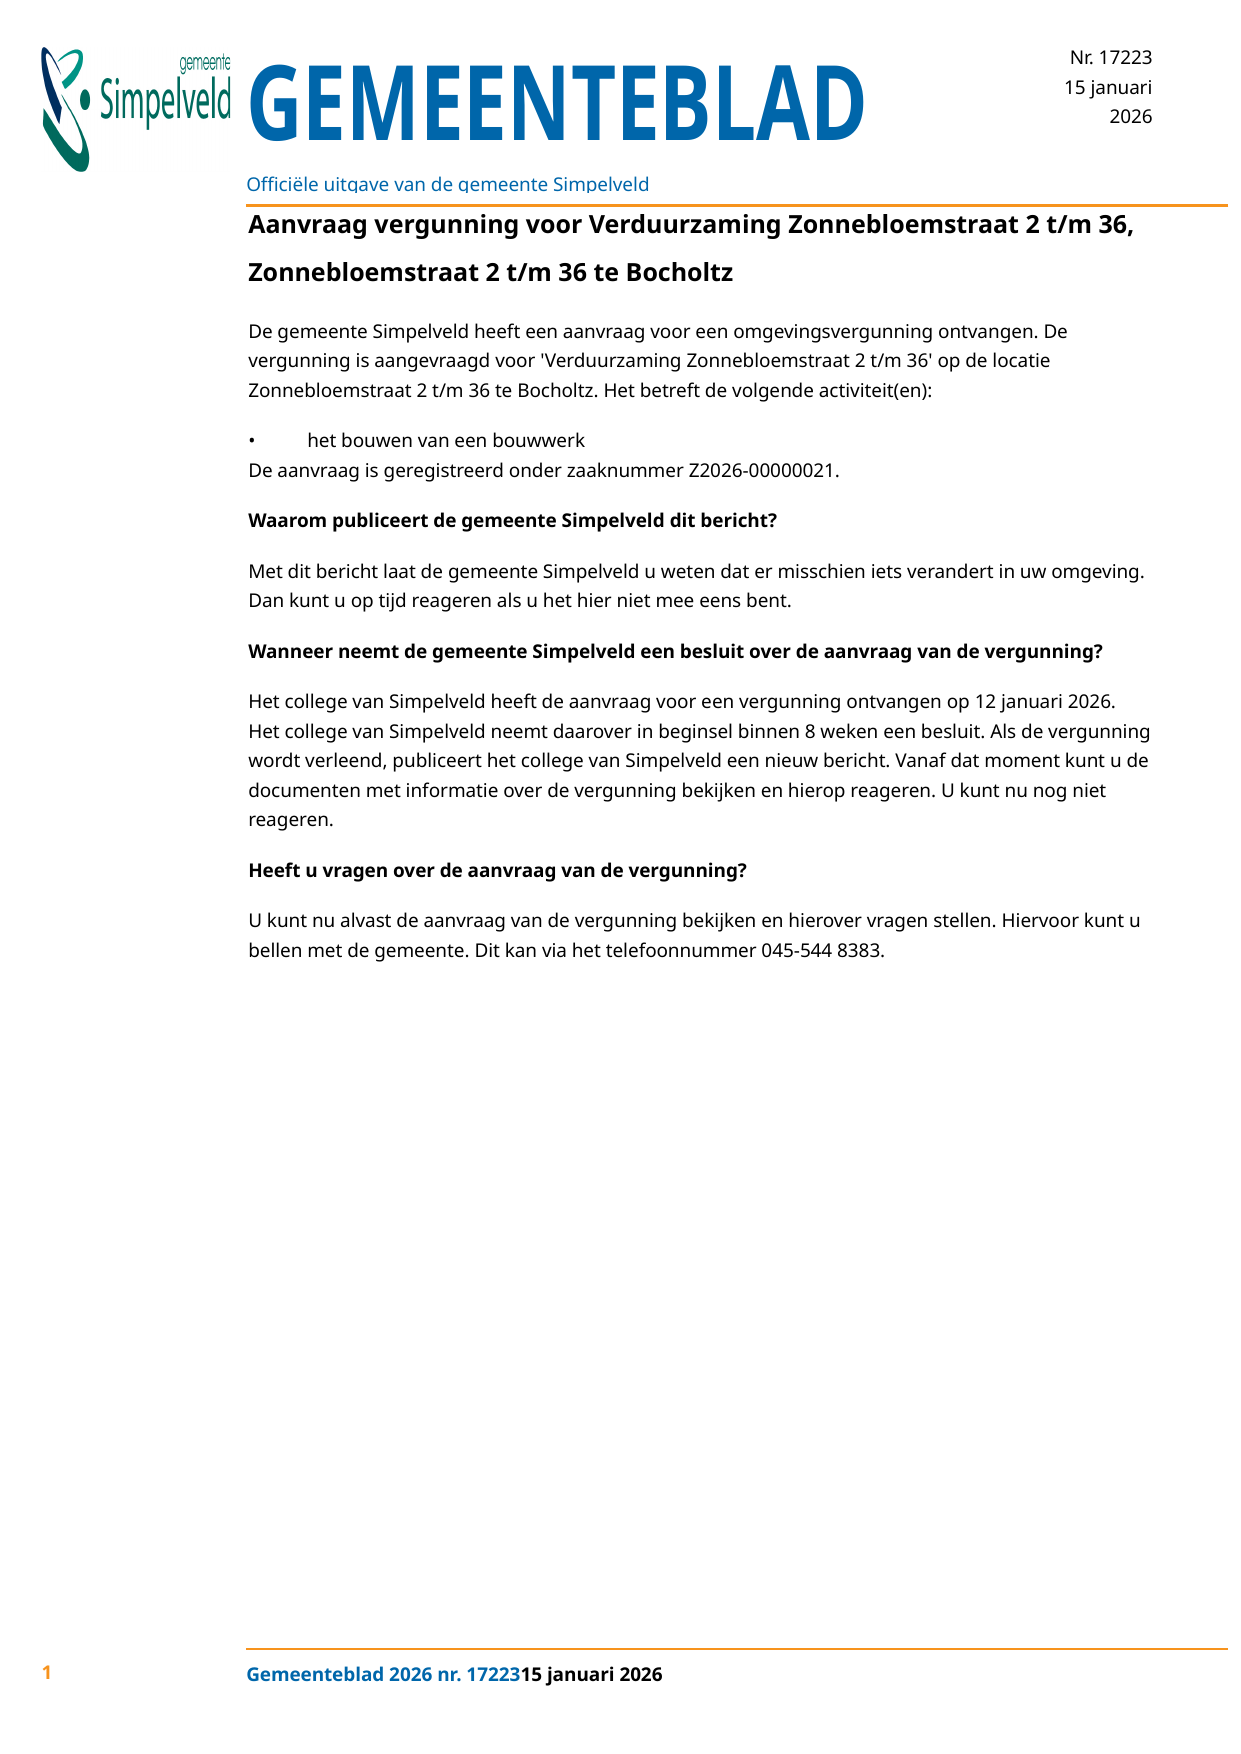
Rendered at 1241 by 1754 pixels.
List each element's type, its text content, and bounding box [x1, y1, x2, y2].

text De aanvraag is geregistreerd onder zaaknummer Z2026-00000021. [248, 457, 1152, 483]
text Aanvraag vergunning voor Verduurzaming Zonnebloemstraat 2 t/m 36, Zonnebloemstraat 2 t/m 36 te Bocholtz [248, 207, 1152, 288]
list het bouwen van een bouwwerk [248, 427, 1152, 453]
text Heeft u vragen over de aanvraag van de vergunning? [248, 857, 1152, 883]
text Waarom publiceert de gemeente Simpelveld dit bericht? [248, 507, 1152, 533]
picture [41, 47, 231, 172]
text Met dit bericht laat de gemeente Simpelveld u weten dat er misschien iets verandert in uw omgeving. Dan kunt u op tijd reageren als u het hier niet mee eens bent. [248, 558, 1152, 613]
text U kunt nu alvast de aanvraag van de vergunning bekijken en hierover vragen stellen. Hiervoor kunt u bellen met de gemeente. Dit kan via het telefoonnummer 045-544 8383. [248, 907, 1152, 963]
text De gemeente Simpelveld heeft een aanvraag voor een omgevingsvergunning ontvangen. De vergunning is aangevraagd voor 'Verduurzaming Zonnebloemstraat 2 t/m 36' op de locatie Zonnebloemstraat 2 t/m 36 te Bocholtz. Het betreft de volgende activiteit(en): [248, 318, 1152, 403]
text Het college van Simpelveld heeft de aanvraag voor een vergunning ontvangen op 12 januari 2026. Het college van Simpelveld neemt daarover in beginsel binnen 8 weken een besluit. Als de vergunning wordt verleend, publiceert het college van Simpelveld een nieuw bericht. Vanaf dat moment kunt u de documenten met informatie over de vergunning bekijken en hierop reageren. U kunt nu nog niet reageren. [248, 688, 1152, 832]
text Wanneer neemt de gemeente Simpelveld een besluit over de aanvraag van de vergunning? [248, 638, 1152, 664]
